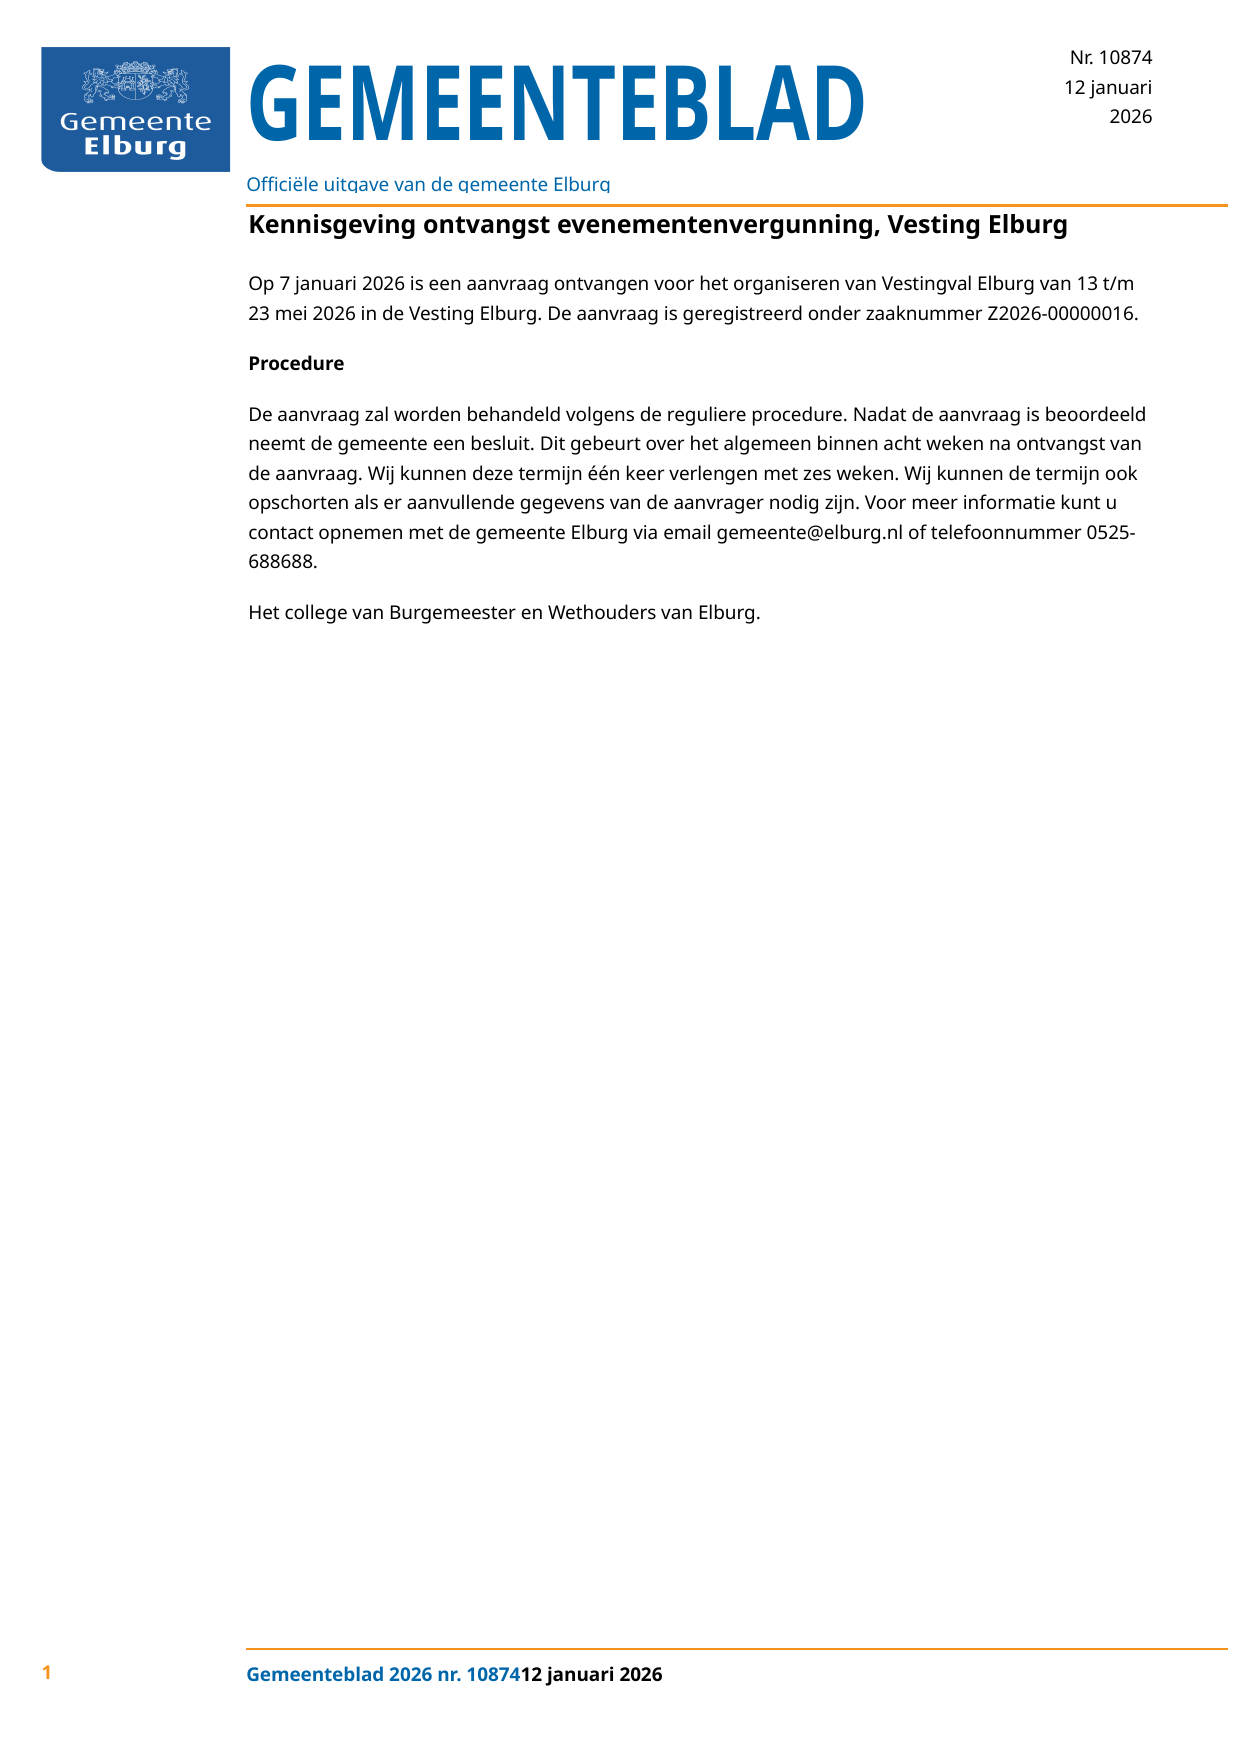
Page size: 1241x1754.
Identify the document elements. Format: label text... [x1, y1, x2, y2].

text Kennisgeving ontvangst evenementenvergunning, Vesting Elburg [248, 207, 1152, 241]
text De aanvraag zal worden behandeld volgens de reguliere procedure. Nadat de aanvraag is beoordeeld neemt de gemeente een besluit. Dit gebeurt over het algemeen binnen acht weken na ontvangst van de aanvraag. Wij kunnen deze termijn één keer verlengen met zes weken. Wij kunnen de termijn ook opschorten als er aanvullende gegevens van de aanvrager nodig zijn. Voor meer informatie kunt u contact opnemen met de gemeente Elburg via email gemeente@elburg.nl of telefoonnummer 0525-688688. [248, 401, 1152, 574]
text Procedure [248, 350, 1152, 376]
text Het college van Burgemeester en Wethouders van Elburg. [248, 599, 1152, 625]
text Op 7 januari 2026 is een aanvraag ontvangen voor het organiseren van Vestingval Elburg van 13 t/m 23 mei 2026 in de Vesting Elburg. De aanvraag is geregistreerd onder zaaknummer Z2026-00000016. [248, 270, 1152, 326]
picture [41, 47, 231, 172]
